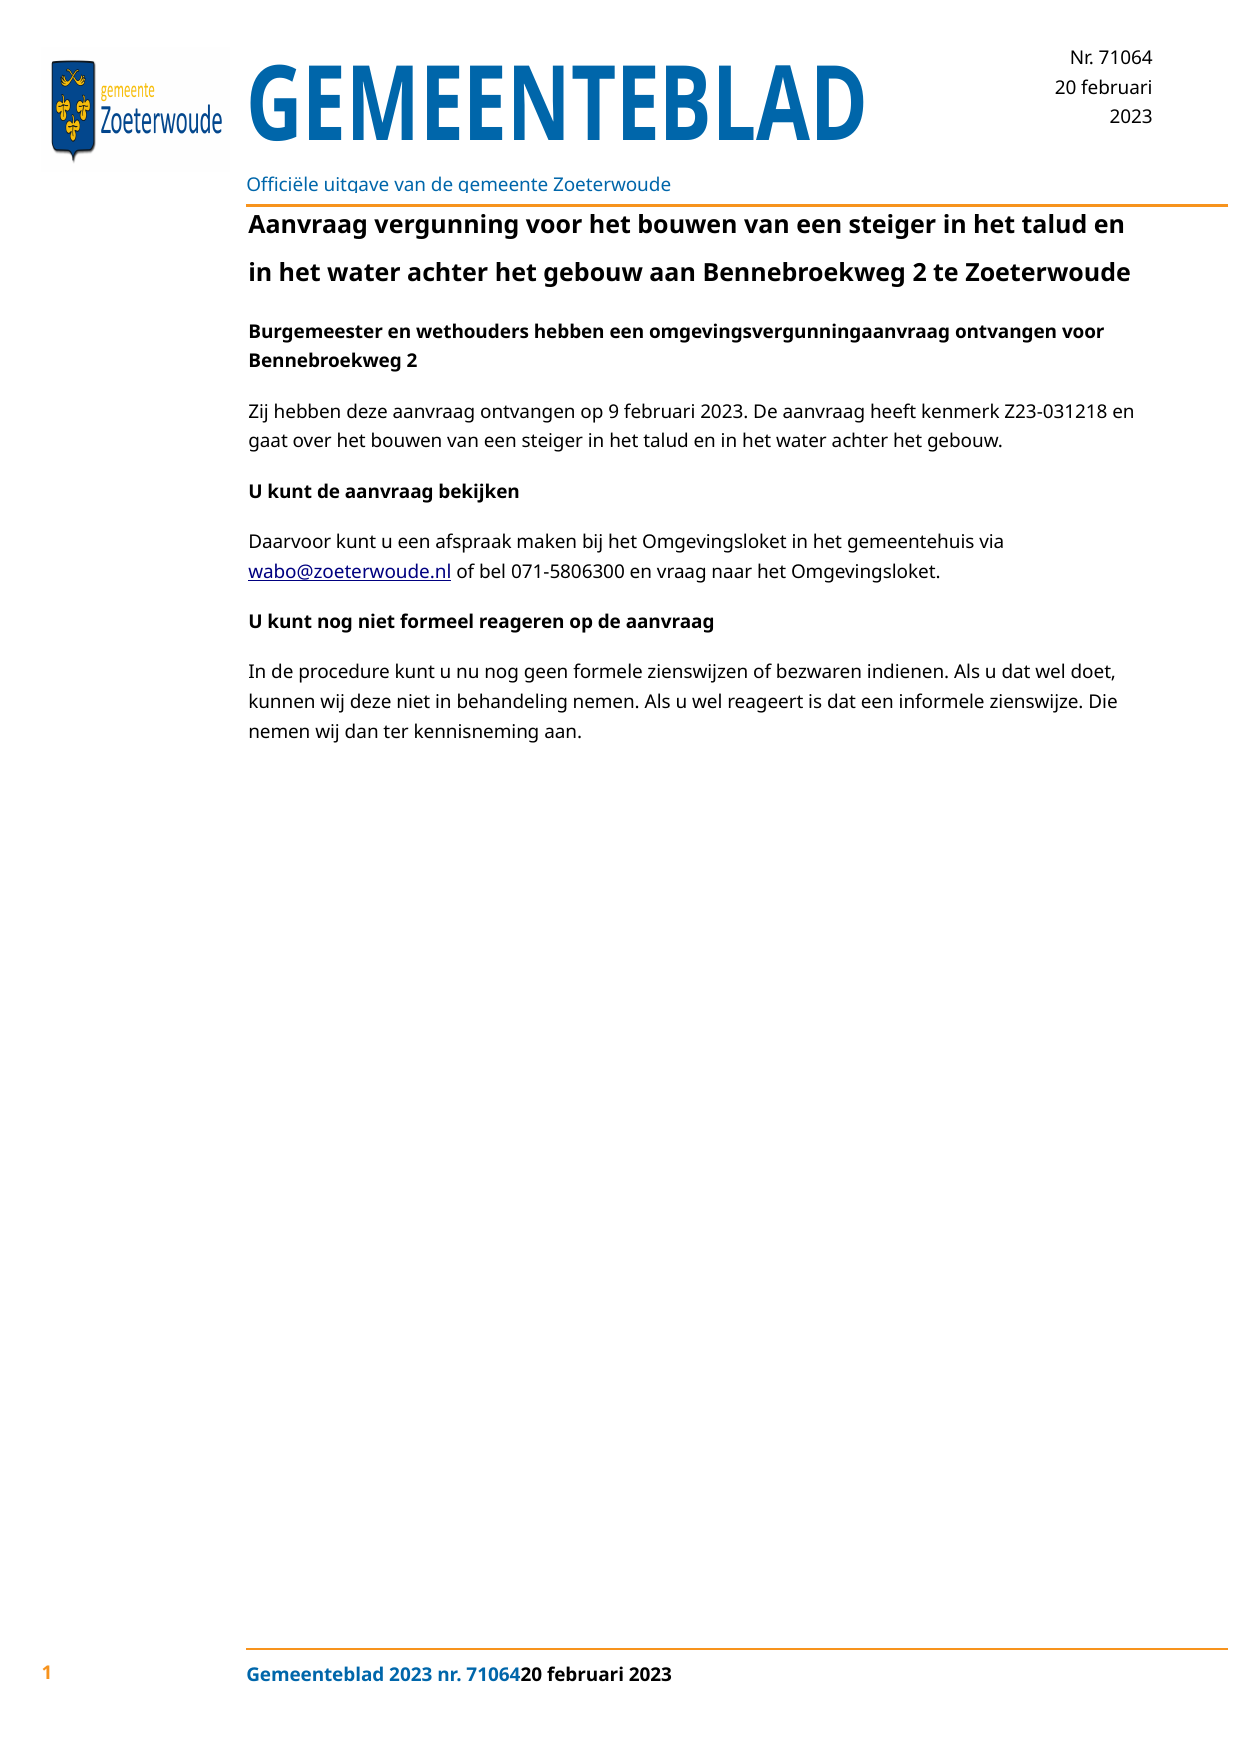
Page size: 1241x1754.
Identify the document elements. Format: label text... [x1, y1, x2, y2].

text In de procedure kunt u nu nog geen formele zienswijzen of bezwaren indienen. Als u dat wel doet, kunnen wij deze niet in behandeling nemen. Als u wel reageert is dat een informele zienswijze. Die nemen wij dan ter kennisneming aan. [248, 659, 1152, 744]
text Aanvraag vergunning voor het bouwen van een steiger in het talud en in het water achter het gebouw aan Bennebroekweg 2 te Zoeterwoude [248, 207, 1152, 288]
text Burgemeester en wethouders hebben een omgevingsvergunningaanvraag ontvangen voor Bennebroekweg 2 [248, 318, 1152, 373]
text Daarvoor kunt u een afspraak maken bij het Omgevingsloket in het gemeentehuis via wabo@zoeterwoude.nl of bel 071-5806300 en vraag naar het Omgevingsloket. [248, 528, 1152, 584]
text Zij hebben deze aanvraag ontvangen op 9 februari 2023. De aanvraag heeft kenmerk Z23-031218 en gaat over het bouwen van een steiger in het talud en in het water achter het gebouw. [248, 398, 1152, 453]
text U kunt de aanvraag bekijken [248, 478, 1152, 504]
picture [41, 47, 231, 172]
text U kunt nog niet formeel reageren op de aanvraag [248, 608, 1152, 634]
